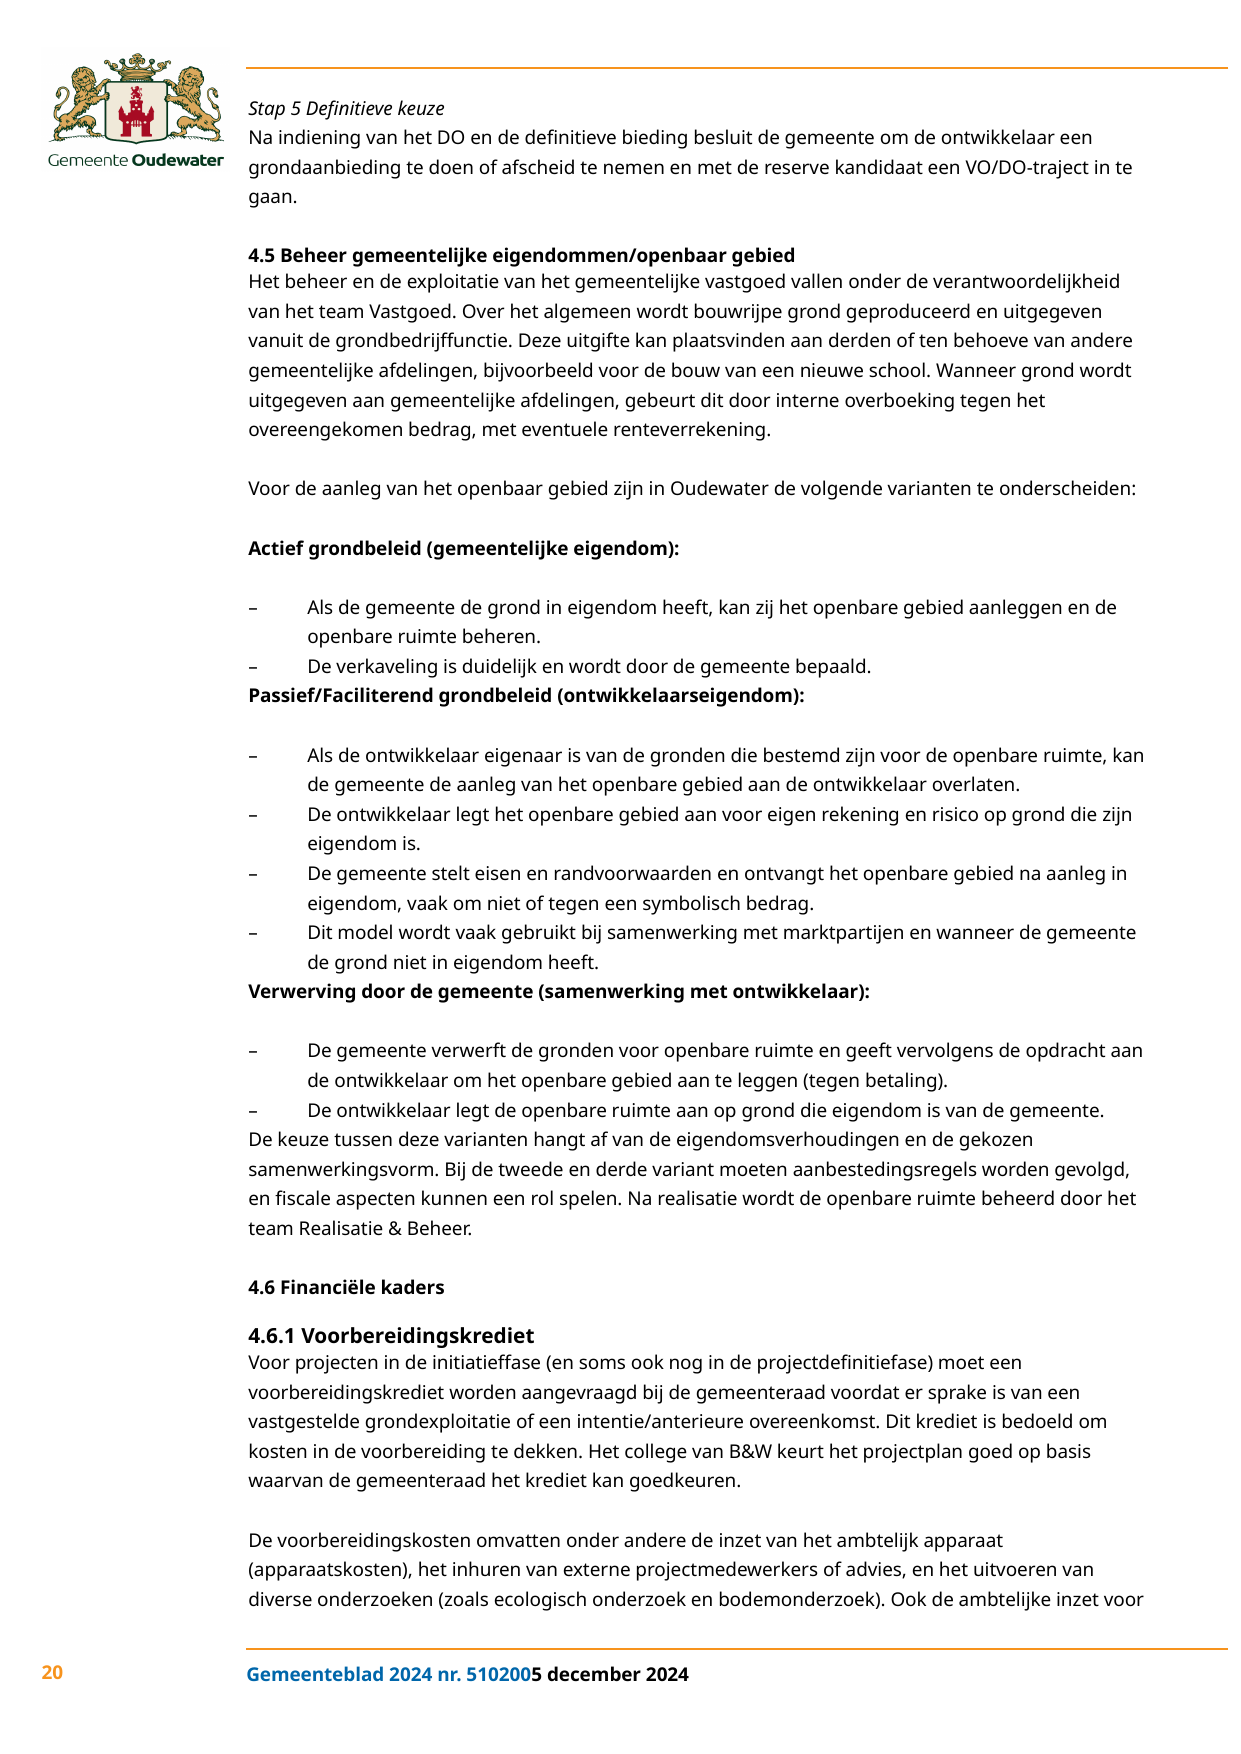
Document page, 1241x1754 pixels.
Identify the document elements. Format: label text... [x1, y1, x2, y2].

text Na indiening van het DO en de definitieve bieding besluit de gemeente om de ontwikkelaar een grondaanbieding te doen of afscheid te nemen en met de reserve kandidaat een VO/DO-traject in te gaan. [248, 124, 1152, 209]
list De ontwikkelaar legt de openbare ruimte aan op grond die eigendom is van de gemeente. [248, 1097, 1152, 1122]
text 4.6.1 Voorbereidingskrediet [248, 1321, 1152, 1349]
text Passief/Faciliterend grondbeleid (ontwikkelaarseigendom): [248, 683, 1152, 708]
text Voor de aanleg van het openbaar gebied zijn in Oudewater de volgende varianten te onderscheiden: [248, 476, 1152, 501]
list Als de gemeente de grond in eigendom heeft, kan zij het openbare gebied aanleggen en de openbare ruimte beheren. [248, 594, 1152, 649]
list De verkaveling is duidelijk en wordt door de gemeente bepaald. [248, 653, 1152, 679]
text Actief grondbeleid (gemeentelijke eigendom): [248, 535, 1152, 560]
text De voorbereidingskosten omvatten onder andere de inzet van het ambtelijk apparaat (apparaatskosten), het inhuren van externe projectmedewerkers of advies, en het uitvoeren van diverse onderzoeken (zoals ecologisch onderzoek en bodemonderzoek). Ook de ambtelijke inzet voor [248, 1527, 1152, 1612]
text De keuze tussen deze varianten hangt af van de eigendomsverhoudingen en de gekozen samenwerkingsvorm. Bij de tweede en derde variant moeten aanbestedingsregels worden gevolgd, en fiscale aspecten kunnen een rol spelen. Na realisatie wordt de openbare ruimte beheerd door het team Realisatie & Beheer. [248, 1126, 1152, 1241]
text 4.6 Financiële kaders [248, 1274, 1152, 1300]
text Het beheer en de exploitatie van het gemeentelijke vastgoed vallen onder de verantwoordelijkheid van het team Vastgoed. Over het algemeen wordt bouwrijpe grond geproduceerd en uitgegeven vanuit de grondbedrijffunctie. Deze uitgifte kan plaatsvinden aan derden of ten behoeve van andere gemeentelijke afdelingen, bijvoorbeeld voor de bouw van een nieuwe school. Wanneer grond wordt uitgegeven aan gemeentelijke afdelingen, gebeurt dit door interne overboeking tegen het overeengekomen bedrag, met eventuele renteverrekening. [248, 268, 1152, 442]
text Voor projecten in de initiatieffase (en soms ook nog in de projectdefinitiefase) moet een voorbereidingskrediet worden aangevraagd bij de gemeenteraad voordat er sprake is van een vastgestelde grondexploitatie of een intentie/anterieure overeenkomst. Dit krediet is bedoeld om kosten in de voorbereiding te dekken. Het college van B&W keurt het projectplan goed op basis waarvan de gemeenteraad het krediet kan goedkeuren. [248, 1349, 1152, 1493]
list Als de ontwikkelaar eigenaar is van de gronden die bestemd zijn voor de openbare ruimte, kan de gemeente de aanleg van het openbare gebied aan de ontwikkelaar overlaten. [248, 742, 1152, 797]
list De gemeente stelt eisen en randvoorwaarden en ontvangt het openbare gebied na aanleg in eigendom, vaak om niet of tegen een symbolisch bedrag. [248, 860, 1152, 915]
list De gemeente verwerft de gronden voor openbare ruimte en geeft vervolgens de opdracht aan de ontwikkelaar om het openbare gebied aan te leggen (tegen betaling). [248, 1038, 1152, 1093]
picture [41, 47, 231, 172]
text Stap 5 Definitieve keuze [248, 95, 1152, 121]
list De ontwikkelaar legt het openbare gebied aan voor eigen rekening en risico op grond die zijn eigendom is. [248, 801, 1152, 856]
text 4.5 Beheer gemeentelijke eigendommen/openbaar gebied [248, 243, 1152, 268]
list Dit model wordt vaak gebruikt bij samenwerking met marktpartijen en wanneer de gemeente de grond niet in eigendom heeft. [248, 919, 1152, 974]
text Verwerving door de gemeente (samenwerking met ontwikkelaar): [248, 978, 1152, 1004]
